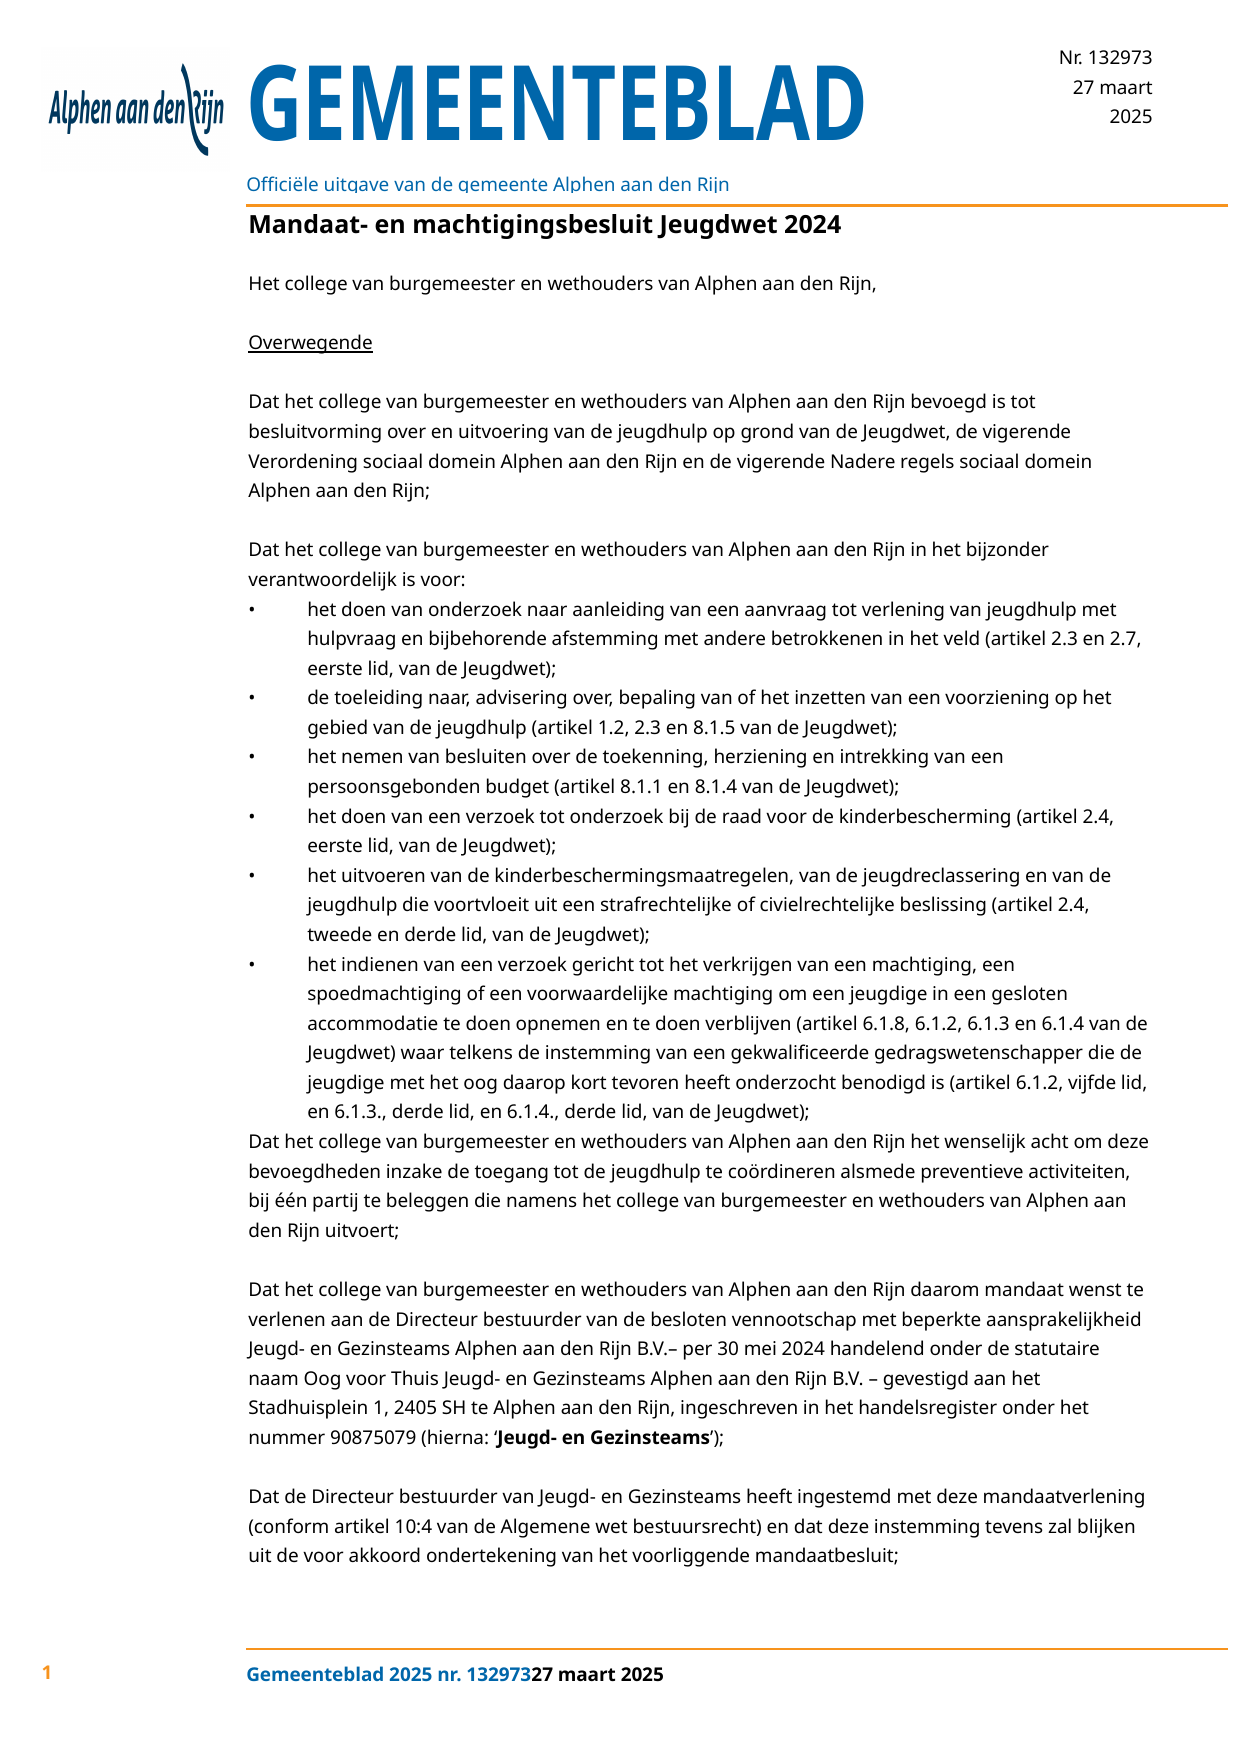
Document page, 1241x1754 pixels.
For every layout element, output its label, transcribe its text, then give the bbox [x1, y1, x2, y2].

text Dat het college van burgemeester en wethouders van Alphen aan den Rijn in het bijzonder verantwoordelijk is voor: [248, 537, 1152, 592]
text Mandaat- en machtigingsbesluit Jeugdwet 2024 [248, 207, 1152, 241]
list het indienen van een verzoek gericht tot het verkrijgen van een machtiging, een spoedmachtiging of een voorwaardelijke machtiging om een jeugdige in een gesloten accommodatie te doen opnemen en te doen verblijven (artikel 6.1.8, 6.1.2, 6.1.3 en 6.1.4 van de Jeugdwet) waar telkens de instemming van een gekwalificeerde gedragswetenschapper die de jeugdige met het oog daarop kort tevoren heeft onderzocht benodigd is (artikel 6.1.2, vijfde lid, en 6.1.3., derde lid, en 6.1.4., derde lid, van de Jeugdwet); [248, 951, 1152, 1124]
list het doen van een verzoek tot onderzoek bij de raad voor de kinderbescherming (artikel 2.4, eerste lid, van de Jeugdwet); [248, 803, 1152, 858]
text Overwegende [248, 329, 1152, 355]
list het nemen van besluiten over de toekenning, herziening en intrekking van een persoonsgebonden budget (artikel 8.1.1 en 8.1.4 van de Jeugdwet); [248, 744, 1152, 799]
picture [41, 47, 231, 172]
text Dat het college van burgemeester en wethouders van Alphen aan den Rijn daarom mandaat wenst te verlenen aan de Directeur bestuurder van de besloten vennootschap met beperkte aansprakelijkheid Jeugd- en Gezinsteams Alphen aan den Rijn B.V.– per 30 mei 2024 handelend onder de statutaire naam Oog voor Thuis Jeugd- en Gezinsteams Alphen aan den Rijn B.V. – gevestigd aan het Stadhuisplein 1, 2405 SH te Alphen aan den Rijn, ingeschreven in het handelsregister onder het nummer 90875079 (hierna: ‘Jeugd- en Gezinsteams’); [248, 1276, 1152, 1450]
list het uitvoeren van de kinderbeschermingsmaatregelen, van de jeugdreclassering en van de jeugdhulp die voortvloeit uit een strafrechtelijke of civielrechtelijke beslissing (artikel 2.4, tweede en derde lid, van de Jeugdwet); [248, 862, 1152, 947]
list de toeleiding naar, advisering over, bepaling van of het inzetten van een voorziening op het gebied van de jeugdhulp (artikel 1.2, 2.3 en 8.1.5 van de Jeugdwet); [248, 684, 1152, 740]
text Dat het college van burgemeester en wethouders van Alphen aan den Rijn het wenselijk acht om deze bevoegdheden inzake de toegang tot de jeugdhulp te coördineren alsmede preventieve activiteiten, bij één partij te beleggen die namens het college van burgemeester en wethouders van Alphen aan den Rijn uitvoert; [248, 1128, 1152, 1243]
text Het college van burgemeester en wethouders van Alphen aan den Rijn, [248, 270, 1152, 296]
list het doen van onderzoek naar aanleiding van een aanvraag tot verlening van jeugdhulp met hulpvraag en bijbehorende afstemming met andere betrokkenen in het veld (artikel 2.3 en 2.7, eerste lid, van de Jeugdwet); [248, 596, 1152, 681]
text Dat de Directeur bestuurder van Jeugd- en Gezinsteams heeft ingestemd met deze mandaatverlening (conform artikel 10:4 van de Algemene wet bestuursrecht) en dat deze instemming tevens zal blijken uit de voor akkoord ondertekening van het voorliggende mandaatbesluit; [248, 1483, 1152, 1568]
text Dat het college van burgemeester en wethouders van Alphen aan den Rijn bevoegd is tot besluitvorming over en uitvoering van de jeugdhulp op grond van de Jeugdwet, de vigerende Verordening sociaal domein Alphen aan den Rijn en de vigerende Nadere regels sociaal domein Alphen aan den Rijn; [248, 389, 1152, 503]
